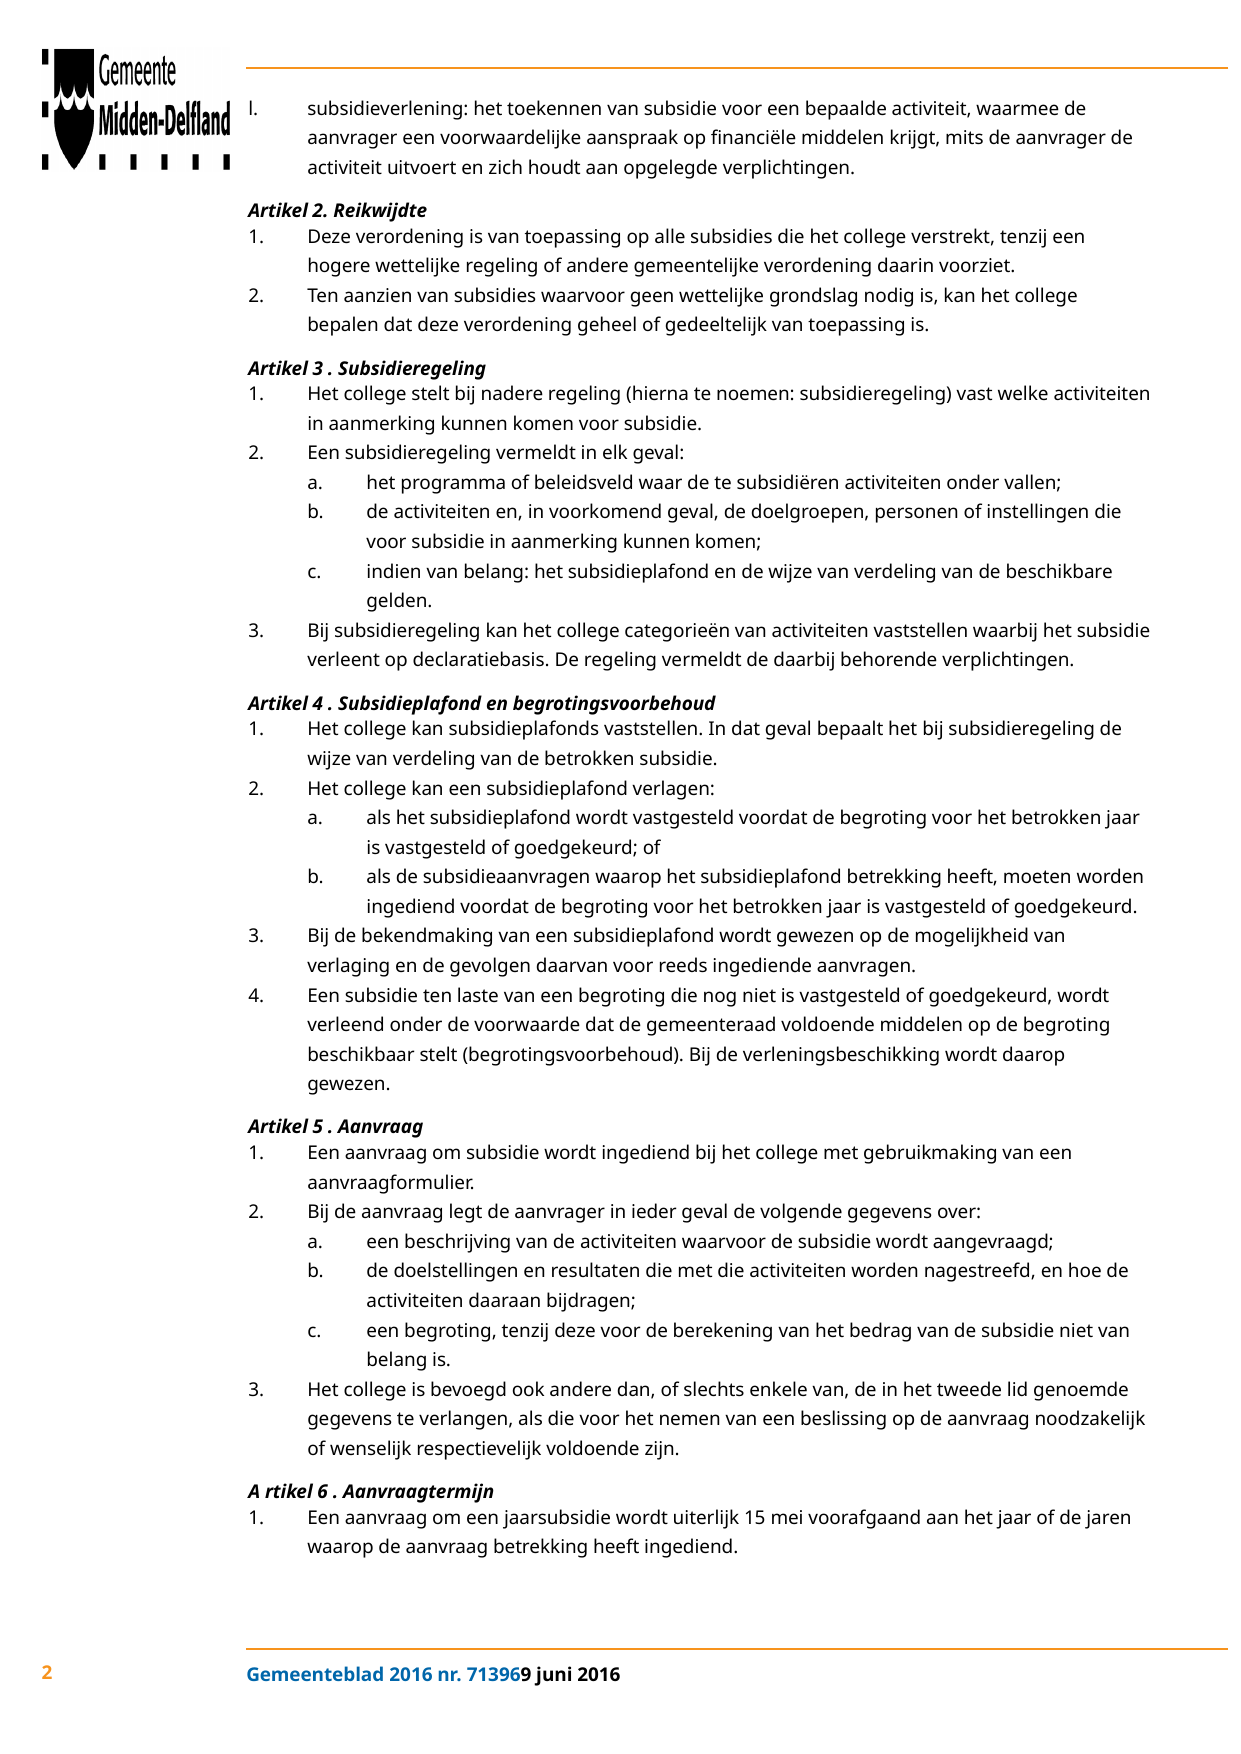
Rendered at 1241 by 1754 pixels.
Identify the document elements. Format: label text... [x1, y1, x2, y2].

picture [41, 47, 231, 172]
list een beschrijving van de activiteiten waarvoor de subsidie wordt aangevraagd; [307, 1228, 1152, 1254]
list een begroting, tenzij deze voor de berekening van het bedrag van de subsidie niet van belang is. [307, 1317, 1152, 1372]
list de doelstellingen en resultaten die met die activiteiten worden nagestreefd, en hoe de activiteiten daaraan bijdragen; [307, 1258, 1152, 1313]
list Het college is bevoegd ook andere dan, of slechts enkele van, de in het tweede lid genoemde gegevens te verlangen, als die voor het nemen van een beslissing op de aanvraag noodzakelijk of wenselijk respectievelijk voldoende zijn. [248, 1376, 1152, 1461]
list Het college kan een subsidieplafond verlagen: [248, 775, 1152, 800]
list Een subsidieregeling vermeldt in elk geval: [248, 439, 1152, 465]
list Deze verordening is van toepassing op alle subsidies die het college verstrekt, tenzij een hogere wettelijke regeling of andere gemeentelijke verordening daarin voorziet. [248, 223, 1152, 278]
list Bij subsidieregeling kan het college categorieën van activiteiten vaststellen waarbij het subsidie verleent op declaratiebasis. De regeling vermeldt de daarbij behorende verplichtingen. [248, 617, 1152, 672]
list indien van belang: het subsidieplafond en de wijze van verdeling van de beschikbare gelden. [307, 558, 1152, 613]
list Een aanvraag om een jaarsubsidie wordt uiterlijk 15 mei voorafgaand aan het jaar of de jaren waarop de aanvraag betrekking heeft ingediend. [248, 1504, 1152, 1559]
list Het college kan subsidieplafonds vaststellen. In dat geval bepaalt het bij subsidieregeling de wijze van verdeling van de betrokken subsidie. [248, 716, 1152, 771]
list als het subsidieplafond wordt vastgesteld voordat de begroting voor het betrokken jaar is vastgesteld of goedgekeurd; of [307, 804, 1152, 859]
text Artikel 2. Reikwijdte [248, 197, 1152, 223]
list Bij de bekendmaking van een subsidieplafond wordt gewezen op de mogelijkheid van verlaging en de gevolgen daarvan voor reeds ingediende aanvragen. [248, 923, 1152, 978]
text Artikel 3 . Subsidieregeling [248, 355, 1152, 380]
list het programma of beleidsveld waar de te subsidiëren activiteiten onder vallen; [307, 469, 1152, 495]
text A rtikel 6 . Aanvraagtermijn [248, 1478, 1152, 1504]
list Bij de aanvraag legt de aanvrager in ieder geval de volgende gegevens over: [248, 1198, 1152, 1224]
list Het college stelt bij nadere regeling (hierna te noemen: subsidieregeling) vast welke activiteiten in aanmerking kunnen komen voor subsidie. [248, 380, 1152, 436]
text Artikel 4 . Subsidieplafond en begrotingsvoorbehoud [248, 690, 1152, 716]
list de activiteiten en, in voorkomend geval, de doelgroepen, personen of instellingen die voor subsidie in aanmerking kunnen komen; [307, 499, 1152, 554]
list als de subsidieaanvragen waarop het subsidieplafond betrekking heeft, moeten worden ingediend voordat de begroting voor het betrokken jaar is vastgesteld of goedgekeurd. [307, 863, 1152, 919]
list Ten aanzien van subsidies waarvoor geen wettelijke grondslag nodig is, kan het college bepalen dat deze verordening geheel of gedeeltelijk van toepassing is. [248, 282, 1152, 337]
list Een aanvraag om subsidie wordt ingediend bij het college met gebruikmaking van een aanvraagformulier. [248, 1139, 1152, 1195]
list Een subsidie ten laste van een begroting die nog niet is vastgesteld of goedgekeurd, wordt verleend onder de voorwaarde dat de gemeenteraad voldoende middelen op de begroting beschikbaar stelt (begrotingsvoorbehoud). Bij de verleningsbeschikking wordt daarop gewezen. [248, 982, 1152, 1096]
text Artikel 5 . Aanvraag [248, 1114, 1152, 1139]
list subsidieverlening: het toekennen van subsidie voor een bepaalde activiteit, waarmee de aanvrager een voorwaardelijke aanspraak op financiële middelen krijgt, mits de aanvrager de activiteit uitvoert en zich houdt aan opgelegde verplichtingen. [248, 95, 1152, 180]
